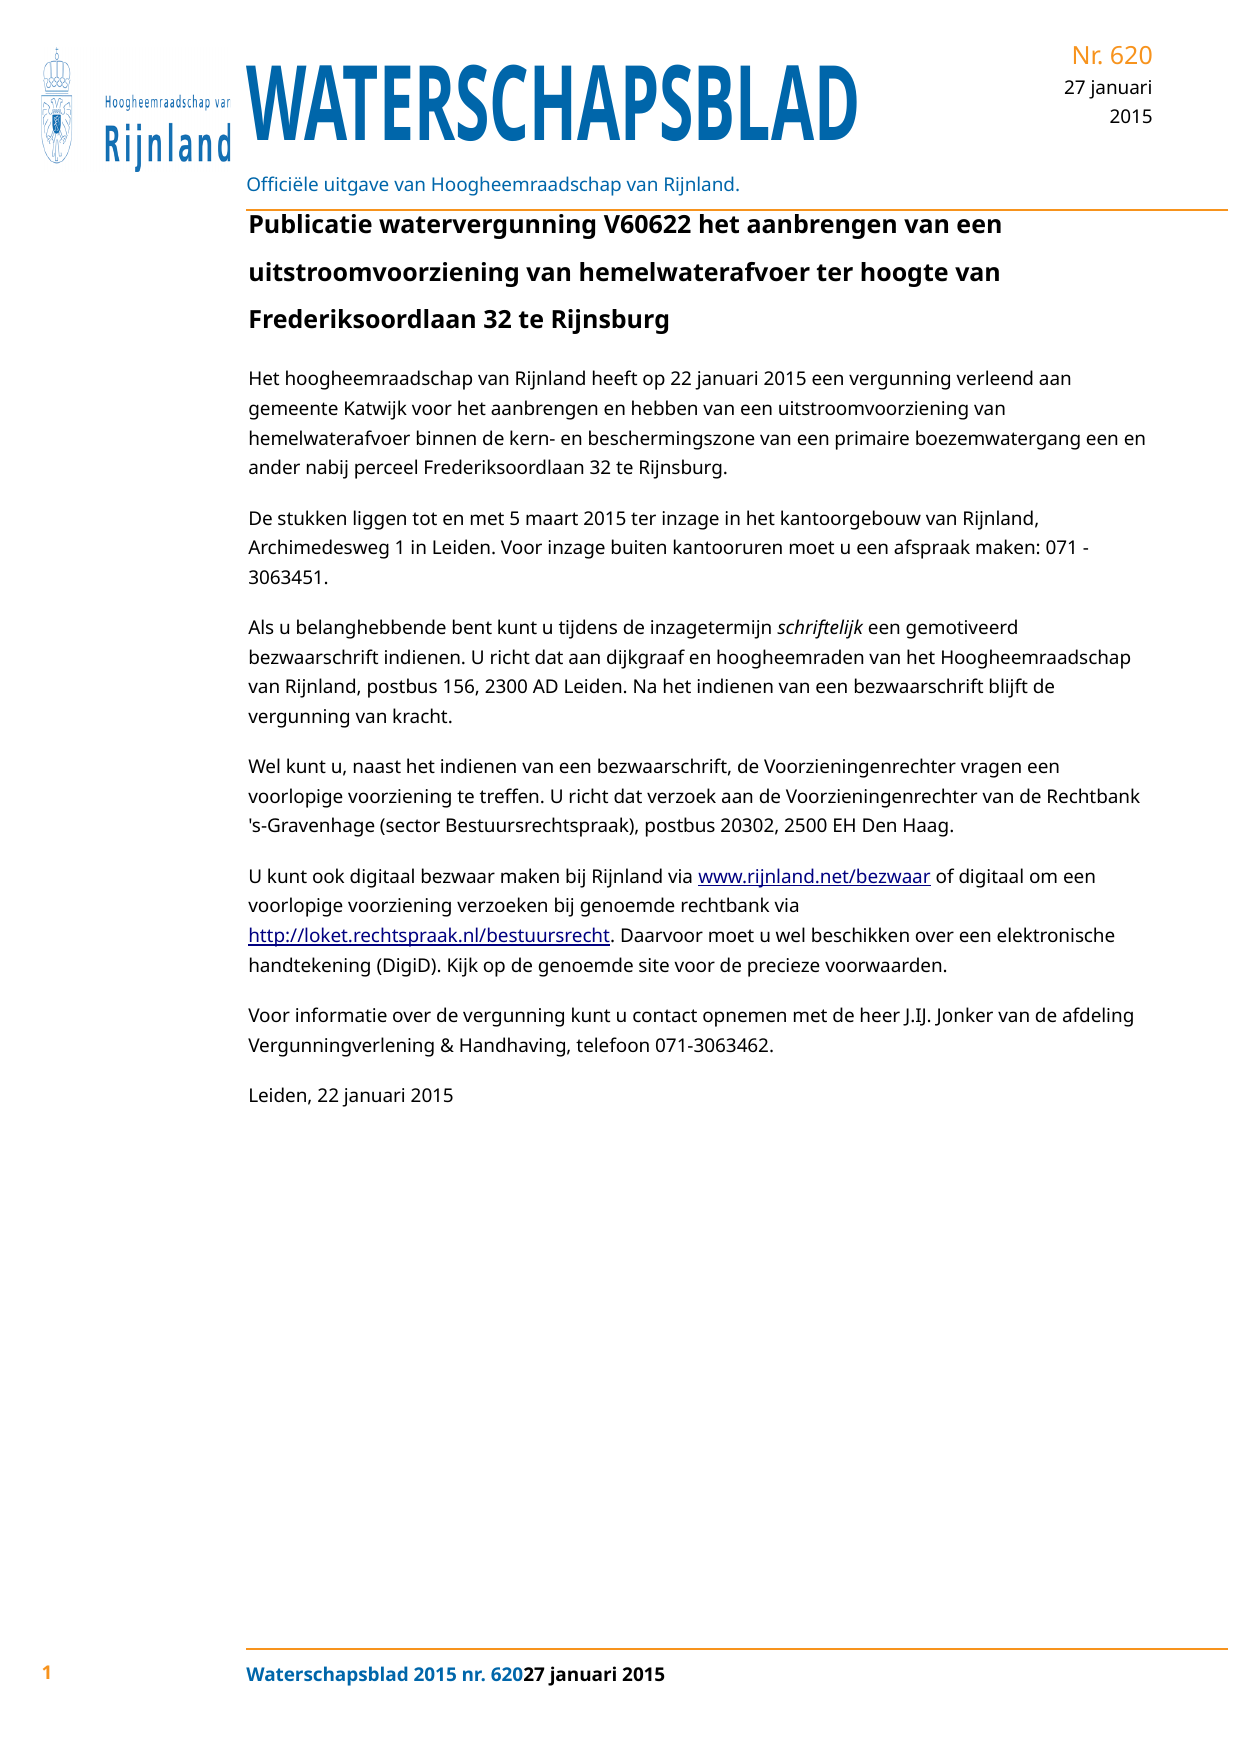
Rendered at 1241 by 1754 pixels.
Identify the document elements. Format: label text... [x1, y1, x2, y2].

text Leiden, 22 januari 2015 [248, 1082, 1152, 1108]
text De stukken liggen tot en met 5 maart 2015 ter inzage in het kantoorgebouw van Rijnland, Archimedesweg 1 in Leiden. Voor inzage buiten kantooruren moet u een afspraak maken: 071 - 3063451. [248, 505, 1152, 589]
text Voor informatie over de vergunning kunt u contact opnemen met de heer J.IJ. Jonker van de afdeling Vergunningverlening & Handhaving, telefoon 071-3063462. [248, 1002, 1152, 1057]
text Publicatie watervergunning V60622 het aanbrengen van een uitstroomvoorziening van hemelwaterafvoer ter hoogte van Frederiksoordlaan 32 te Rijnsburg [248, 211, 1152, 336]
text U kunt ook digitaal bezwaar maken bij Rijnland via www.rijnland.net/bezwaar of digitaal om een voorlopige voorziening verzoeken bij genoemde rechtbank via http://loket.rechtspraak.nl/bestuursrecht. Daarvoor moet u wel beschikken over een elektronische handtekening (DigiD). Kijk op de genoemde site voor de precieze voorwaarden. [248, 863, 1152, 977]
text Het hoogheemraadschap van Rijnland heeft op 22 januari 2015 een vergunning verleend aan gemeente Katwijk voor het aanbrengen en hebben van een uitstroomvoorziening van hemelwaterafvoer binnen de kern- en beschermingszone van een primaire boezemwatergang een en ander nabij perceel Frederiksoordlaan 32 te Rijnsburg. [248, 366, 1152, 480]
picture [41, 47, 231, 172]
text Wel kunt u, naast het indienen van een bezwaarschrift, de Voorzieningenrechter vragen een voorlopige voorziening te treffen. U richt dat verzoek aan de Voorzieningenrechter van de Rechtbank 's-Gravenhage (sector Bestuursrechtspraak), postbus 20302, 2500 EH Den Haag. [248, 753, 1152, 838]
text Als u belanghebbende bent kunt u tijdens de inzagetermijn schriftelijk een gemotiveerd bezwaarschrift indienen. U richt dat aan dijkgraaf en hoogheemraden van het Hoogheemraadschap van Rijnland, postbus 156, 2300 AD Leiden. Na het indienen van een bezwaarschrift blijft de vergunning van kracht. [248, 614, 1152, 729]
